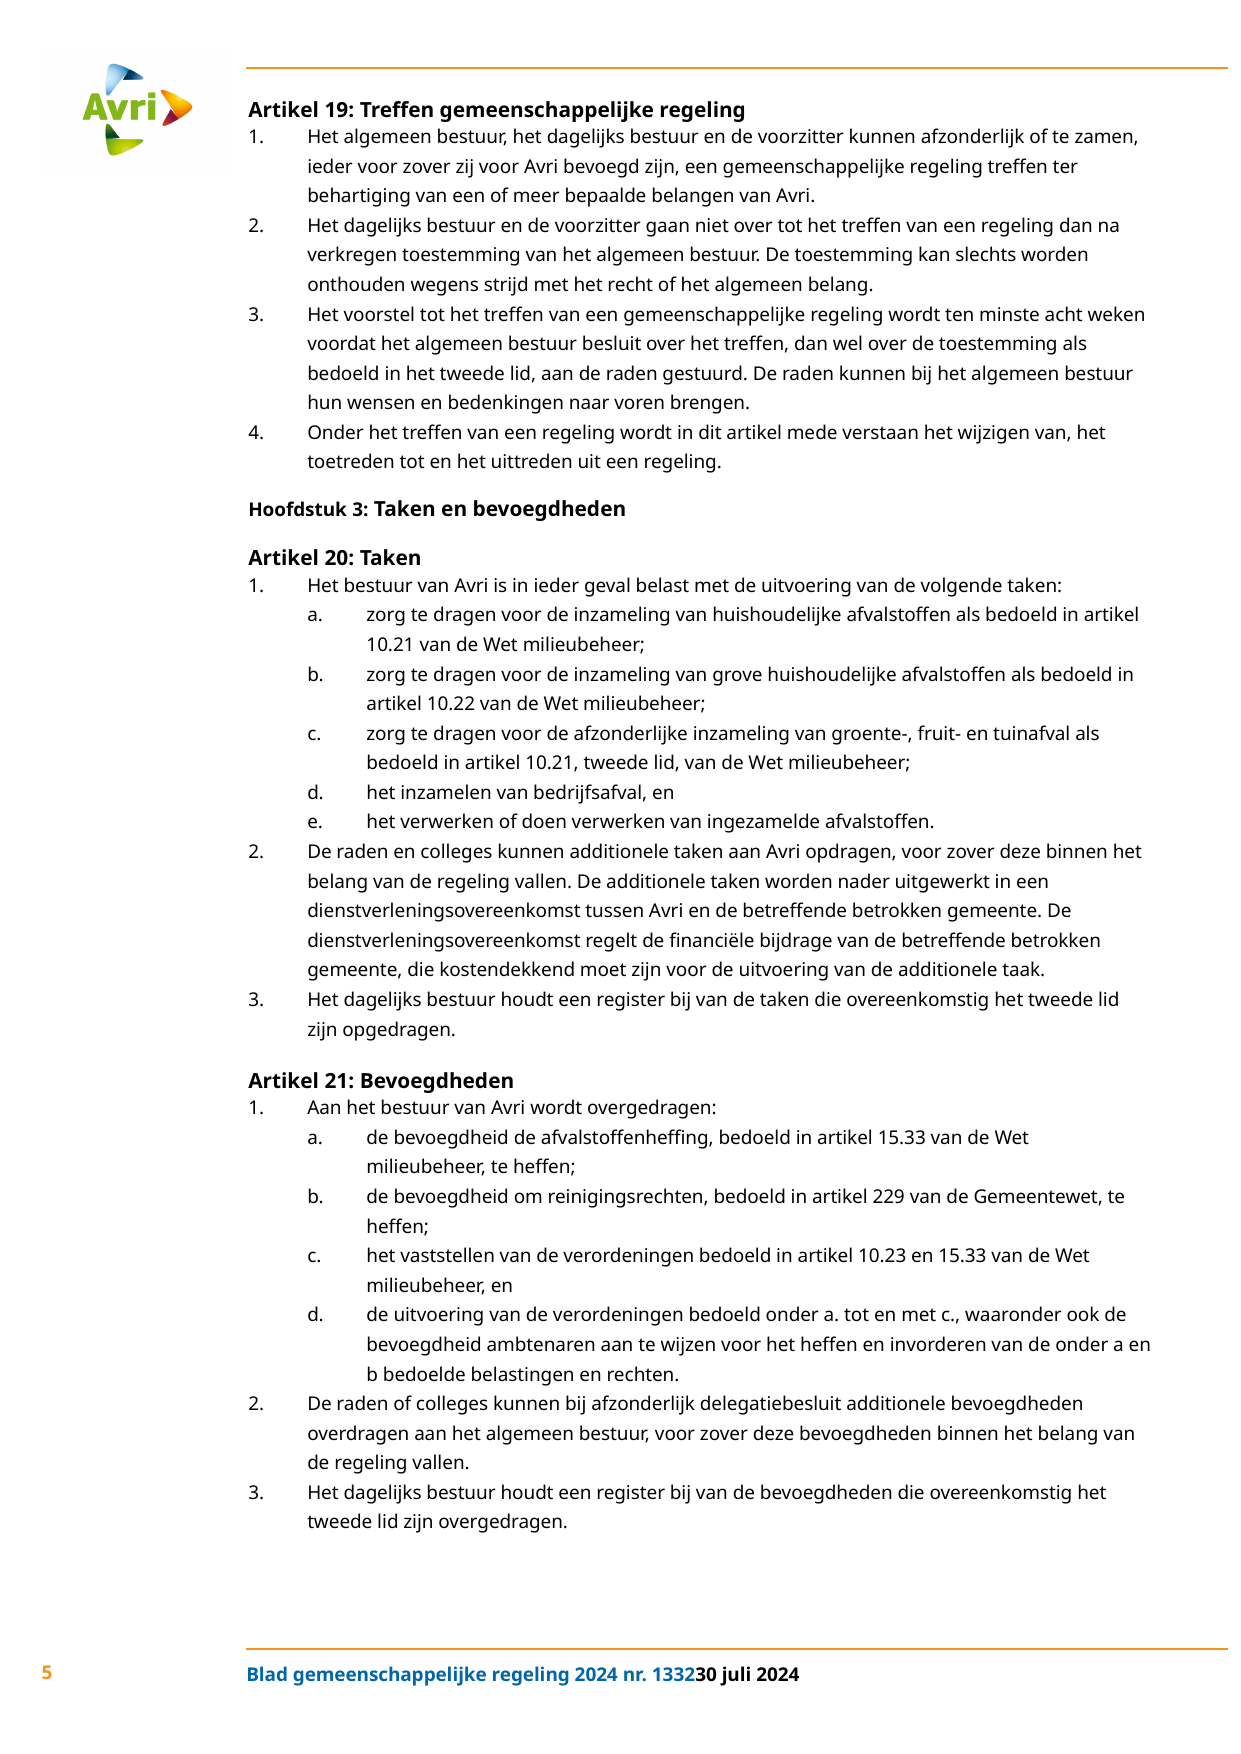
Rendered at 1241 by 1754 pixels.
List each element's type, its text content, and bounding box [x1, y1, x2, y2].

list De raden of colleges kunnen bij afzonderlijk delegatiebesluit additionele bevoegdheden overdragen aan het algemeen bestuur, voor zover deze bevoegdheden binnen het belang van de regeling vallen. [248, 1390, 1152, 1475]
list Het dagelijks bestuur en de voorzitter gaan niet over tot het treffen van een regeling dan na verkregen toestemming van het algemeen bestuur. De toestemming kan slechts worden onthouden wegens strijd met het recht of het algemeen belang. [248, 212, 1152, 297]
list de bevoegdheid om reinigingsrechten, bedoeld in artikel 229 van de Gemeentewet, te heffen; [307, 1183, 1152, 1239]
list zorg te dragen voor de inzameling van huishoudelijke afvalstoffen als bedoeld in artikel 10.21 van de Wet milieubeheer; [307, 602, 1152, 657]
list Het dagelijks bestuur houdt een register bij van de taken die overeenkomstig het tweede lid zijn opgedragen. [248, 986, 1152, 1041]
list de bevoegdheid de afvalstoffenheffing, bedoeld in artikel 15.33 van de Wet milieubeheer, te heffen; [307, 1124, 1152, 1179]
list zorg te dragen voor de inzameling van grove huishoudelijke afvalstoffen als bedoeld in artikel 10.22 van de Wet milieubeheer; [307, 661, 1152, 716]
list het inzamelen van bedrijfsafval, en [307, 779, 1152, 805]
list Het algemeen bestuur, het dagelijks bestuur en de voorzitter kunnen afzonderlijk of te zamen, ieder voor zover zij voor Avri bevoegd zijn, een gemeenschappelijke regeling treffen ter behartiging van een of meer bepaalde belangen van Avri. [248, 123, 1152, 208]
text Artikel 19: Treffen gemeenschappelijke regeling [248, 95, 1152, 123]
list Het dagelijks bestuur houdt een register bij van de bevoegdheden die overeenkomstig het tweede lid zijn overgedragen. [248, 1479, 1152, 1534]
list de uitvoering van de verordeningen bedoeld onder a. tot en met c., waaronder ook de bevoegdheid ambtenaren aan te wijzen voor het heffen en invorderen van de onder a en b bedoelde belastingen en rechten. [307, 1302, 1152, 1387]
list het verwerken of doen verwerken van ingezamelde afvalstoffen. [307, 809, 1152, 834]
list het vaststellen van de verordeningen bedoeld in artikel 10.23 en 15.33 van de Wet milieubeheer, en [307, 1242, 1152, 1298]
text Artikel 21: Bevoegdheden [248, 1066, 1152, 1094]
list zorg te dragen voor de afzonderlijke inzameling van groente-, fruit- en tuinafval als bedoeld in artikel 10.21, tweede lid, van de Wet milieubeheer; [307, 720, 1152, 775]
list Het voorstel tot het treffen van een gemeenschappelijke regeling wordt ten minste acht weken voordat het algemeen bestuur besluit over het treffen, dan wel over de toestemming als bedoeld in het tweede lid, aan de raden gestuurd. De raden kunnen bij het algemeen bestuur hun wensen en bedenkingen naar voren brengen. [248, 301, 1152, 415]
list De raden en colleges kunnen additionele taken aan Avri opdragen, voor zover deze binnen het belang van de regeling vallen. De additionele taken worden nader uitgewerkt in een dienstverleningsovereenkomst tussen Avri en de betreffende betrokken gemeente. De dienstverleningsovereenkomst regelt de financiële bijdrage van de betreffende betrokken gemeente, die kostendekkend moet zijn voor de uitvoering van de additionele taak. [248, 838, 1152, 982]
picture [41, 47, 231, 172]
list Aan het bestuur van Avri wordt overgedragen: [248, 1094, 1152, 1120]
text Artikel 20: Taken [248, 543, 1152, 572]
list Onder het treffen van een regeling wordt in dit artikel mede verstaan het wijzigen van, het toetreden tot en het uittreden uit een regeling. [248, 419, 1152, 474]
text Hoofdstuk 3: Taken en bevoegdheden [248, 494, 1152, 523]
list Het bestuur van Avri is in ieder geval belast met de uitvoering van de volgende taken: [248, 572, 1152, 598]
